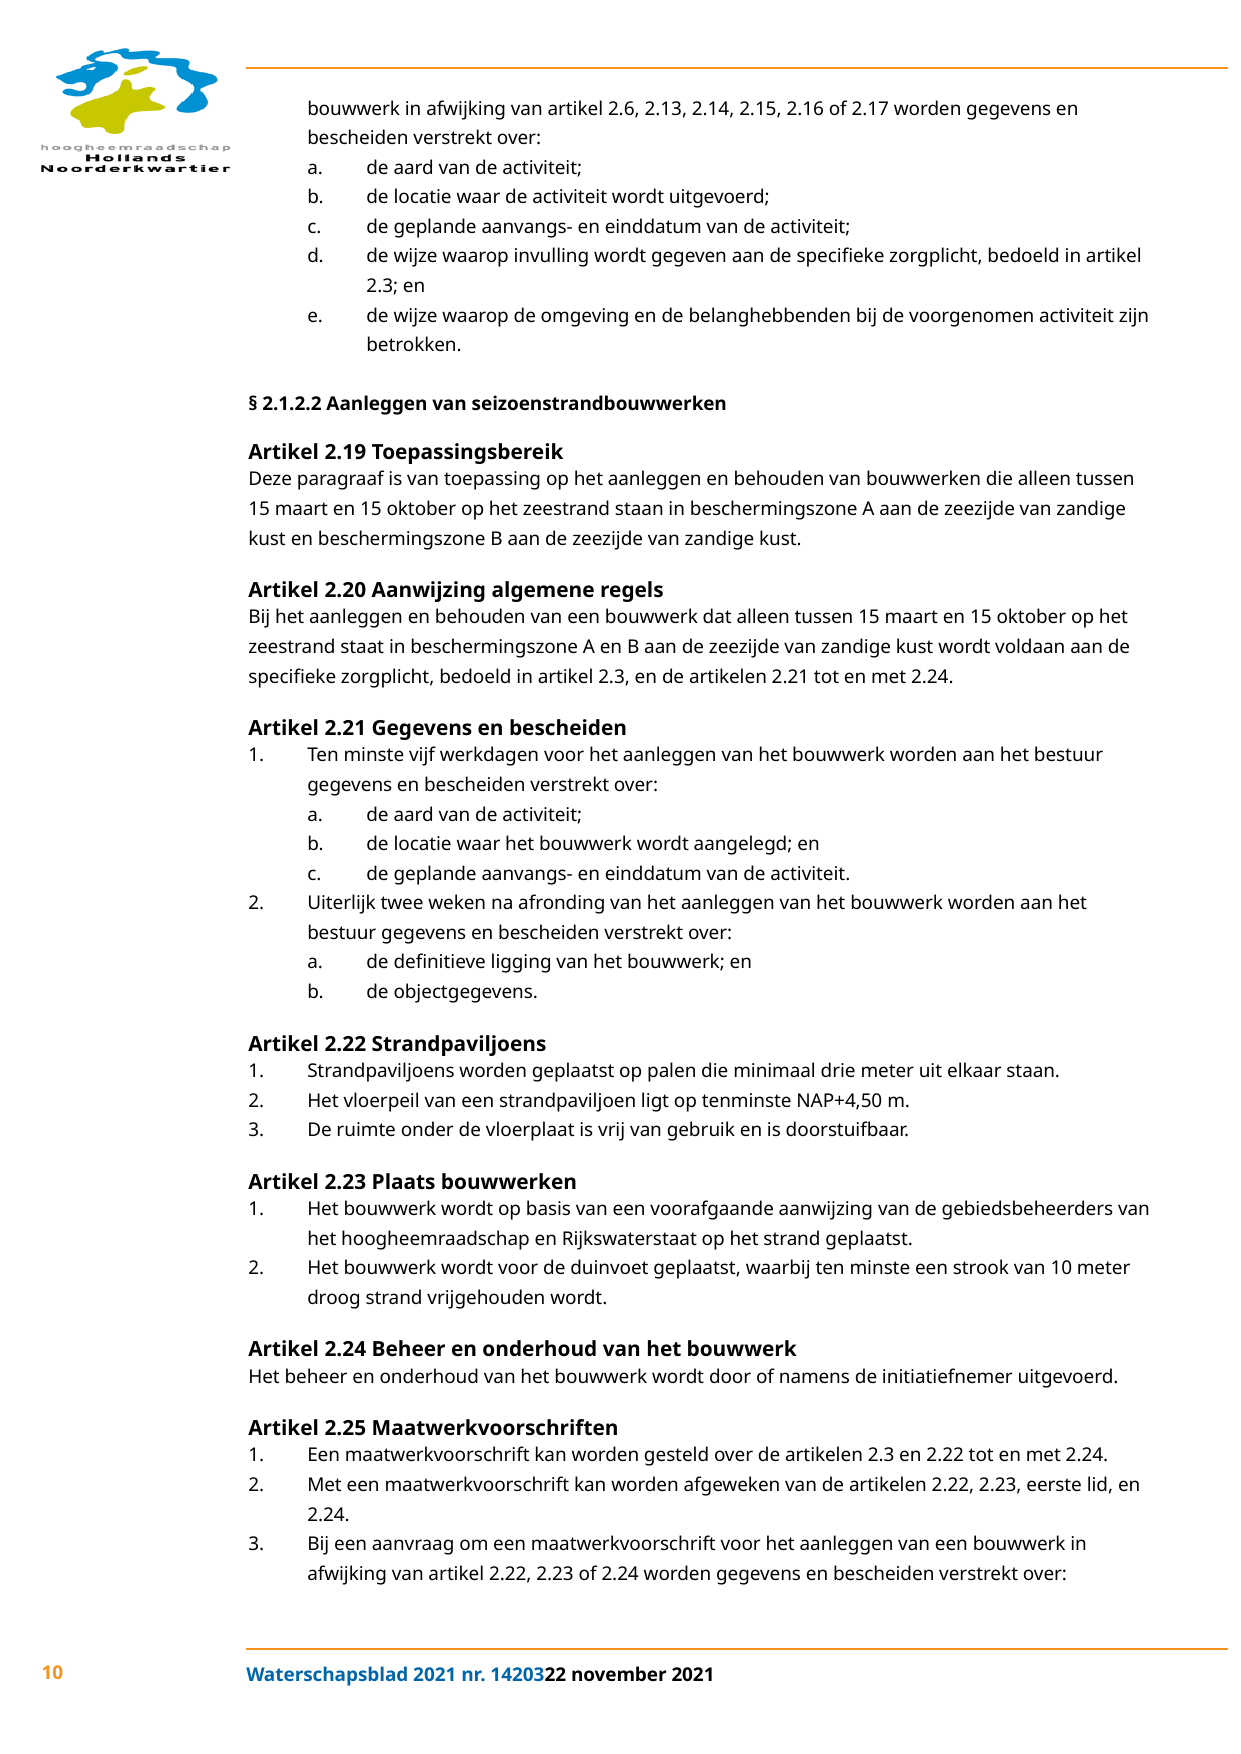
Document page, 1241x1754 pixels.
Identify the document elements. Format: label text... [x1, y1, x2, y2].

list Strandpaviljoens worden geplaatst op palen die minimaal drie meter uit elkaar staan. [248, 1057, 1152, 1083]
list de locatie waar het bouwwerk wordt aangelegd; en [307, 830, 1152, 856]
list Met een maatwerkvoorschrift kan worden afgeweken van de artikelen 2.22, 2.23, eerste lid, en 2.24. [248, 1471, 1152, 1527]
text Artikel 2.21 Gegevens en bescheiden [248, 713, 1152, 742]
list Bij een aanvraag om een maatwerkvoorschrift voor het aanleggen van een bouwwerk in afwijking van artikel 2.22, 2.23 of 2.24 worden gegevens en bescheiden verstrekt over: [248, 1530, 1152, 1586]
list de aard van de activiteit; [307, 154, 1152, 180]
list de wijze waarop de omgeving en de belanghebbenden bij de voorgenomen activiteit zijn betrokken. [307, 302, 1152, 357]
list Het vloerpeil van een strandpaviljoen ligt op tenminste NAP+4,50 m. [248, 1087, 1152, 1112]
list Ten minste vijf werkdagen voor het aanleggen van het bouwwerk worden aan het bestuur gegevens en bescheiden verstrekt over: [248, 742, 1152, 797]
text Artikel 2.20 Aanwijzing algemene regels [248, 575, 1152, 604]
list de definitieve ligging van het bouwwerk; en [307, 949, 1152, 974]
list De ruimte onder de vloerplaat is vrij van gebruik en is doorstuifbaar. [248, 1116, 1152, 1142]
text Artikel 2.22 Strandpaviljoens [248, 1029, 1152, 1057]
list Het bouwwerk wordt op basis van een voorafgaande aanwijzing van de gebiedsbeheerders van het hoogheemraadschap en Rijkswaterstaat op het strand geplaatst. [248, 1195, 1152, 1251]
list de geplande aanvangs- en einddatum van de activiteit; [307, 213, 1152, 239]
list Een maatwerkvoorschrift kan worden gesteld over de artikelen 2.3 en 2.22 tot en met 2.24. [248, 1442, 1152, 1467]
list de geplande aanvangs- en einddatum van de activiteit. [307, 860, 1152, 886]
text Deze paragraaf is van toepassing op het aanleggen en behouden van bouwwerken die alleen tussen 15 maart en 15 oktober op het zeestrand staan in beschermingszone A aan de zeezijde van zandige kust en beschermingszone B aan de zeezijde van zandige kust. [248, 466, 1152, 551]
text Artikel 2.25 Maatwerkvoorschriften [248, 1413, 1152, 1442]
list de wijze waarop invulling wordt gegeven aan de specifieke zorgplicht, bedoeld in artikel 2.3; en [307, 243, 1152, 298]
text Het beheer en onderhoud van het bouwwerk wordt door of namens de initiatiefnemer uitgevoerd. [248, 1363, 1152, 1388]
list Uiterlijk twee weken na afronding van het aanleggen van het bouwwerk worden aan het bestuur gegevens en bescheiden verstrekt over: [248, 889, 1152, 945]
list de locatie waar de activiteit wordt uitgevoerd; [307, 183, 1152, 209]
list de aard van de activiteit; [307, 801, 1152, 827]
text Bij het aanleggen en behouden van een bouwwerk dat alleen tussen 15 maart en 15 oktober op het zeestrand staat in beschermingszone A en B aan de zeezijde van zandige kust wordt voldaan aan de specifieke zorgplicht, bedoeld in artikel 2.3, en de artikelen 2.21 tot en met 2.24. [248, 604, 1152, 688]
text § 2.1.2.2 Aanleggen van seizoenstrandbouwwerken [248, 391, 1152, 416]
text Artikel 2.19 Toepassingsbereik [248, 437, 1152, 466]
picture [41, 47, 231, 172]
list de objectgegevens. [307, 978, 1152, 1004]
text Artikel 2.24 Beheer en onderhoud van het bouwwerk [248, 1334, 1152, 1363]
text Artikel 2.23 Plaats bouwwerken [248, 1167, 1152, 1195]
list bouwwerk in afwijking van artikel 2.6, 2.13, 2.14, 2.15, 2.16 of 2.17 worden gegevens en bescheiden verstrekt over: [248, 95, 1152, 150]
list Het bouwwerk wordt voor de duinvoet geplaatst, waarbij ten minste een strook van 10 meter droog strand vrijgehouden wordt. [248, 1254, 1152, 1310]
